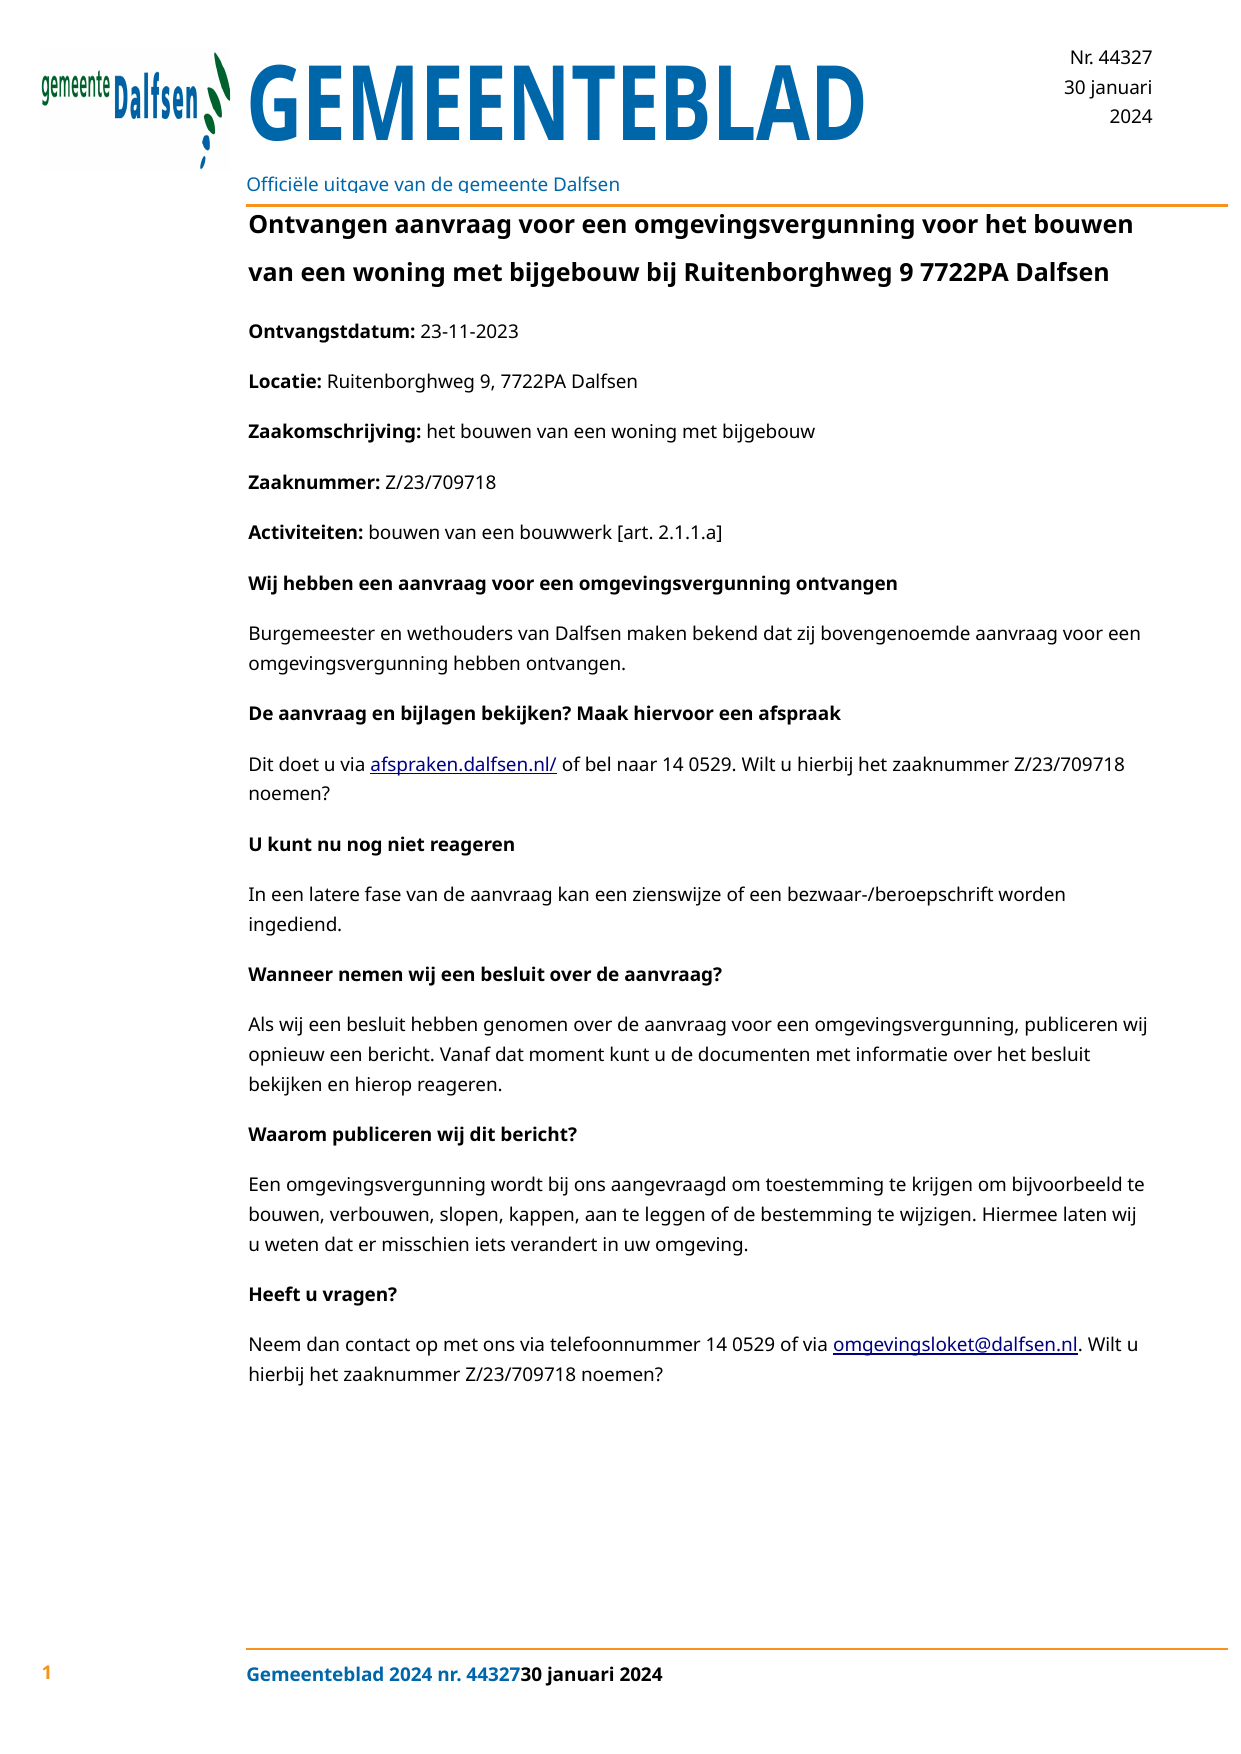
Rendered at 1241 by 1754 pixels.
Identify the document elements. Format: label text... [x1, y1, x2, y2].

text In een latere fase van de aanvraag kan een zienswijze of een bezwaar-/beroepschrift worden ingediend. [248, 881, 1152, 937]
text De aanvraag en bijlagen bekijken? Maak hiervoor een afspraak [248, 700, 1152, 726]
text Ontvangstdatum: 23-11-2023 [248, 318, 1152, 344]
text Een omgevingsvergunning wordt bij ons aangevraagd om toestemming te krijgen om bijvoorbeeld te bouwen, verbouwen, slopen, kappen, aan te leggen of de bestemming te wijzigen. Hiermee laten wij u weten dat er misschien iets verandert in uw omgeving. [248, 1172, 1152, 1257]
text Dit doet u via afspraken.dalfsen.nl/ of bel naar 14 0529. Wilt u hierbij het zaaknummer Z/23/709718 noemen? [248, 751, 1152, 806]
text Zaakomschrijving: het bouwen van een woning met bijgebouw [248, 419, 1152, 444]
text Heeft u vragen? [248, 1281, 1152, 1307]
text Neem dan contact op met ons via telefoonnummer 14 0529 of via omgevingsloket@dalfsen.nl. Wilt u hierbij het zaaknummer Z/23/709718 noemen? [248, 1332, 1152, 1387]
picture [41, 47, 231, 172]
text Burgemeester en wethouders van Dalfsen maken bekend dat zij bovengenoemde aanvraag voor een omgevingsvergunning hebben ontvangen. [248, 620, 1152, 676]
text Als wij een besluit hebben genomen over de aanvraag voor een omgevingsvergunning, publiceren wij opnieuw een bericht. Vanaf dat moment kunt u de documenten met informatie over het besluit bekijken en hierop reageren. [248, 1012, 1152, 1097]
text Zaaknummer: Z/23/709718 [248, 469, 1152, 495]
text Locatie: Ruitenborghweg 9, 7722PA Dalfsen [248, 368, 1152, 394]
text Activiteiten: bouwen van een bouwwerk [art. 2.1.1.a] [248, 519, 1152, 545]
text Waarom publiceren wij dit bericht? [248, 1121, 1152, 1147]
text Wij hebben een aanvraag voor een omgevingsvergunning ontvangen [248, 570, 1152, 596]
text Ontvangen aanvraag voor een omgevingsvergunning voor het bouwen van een woning met bijgebouw bij Ruitenborghweg 9 7722PA Dalfsen [248, 207, 1152, 288]
text U kunt nu nog niet reageren [248, 831, 1152, 857]
text Wanneer nemen wij een besluit over de aanvraag? [248, 961, 1152, 987]
